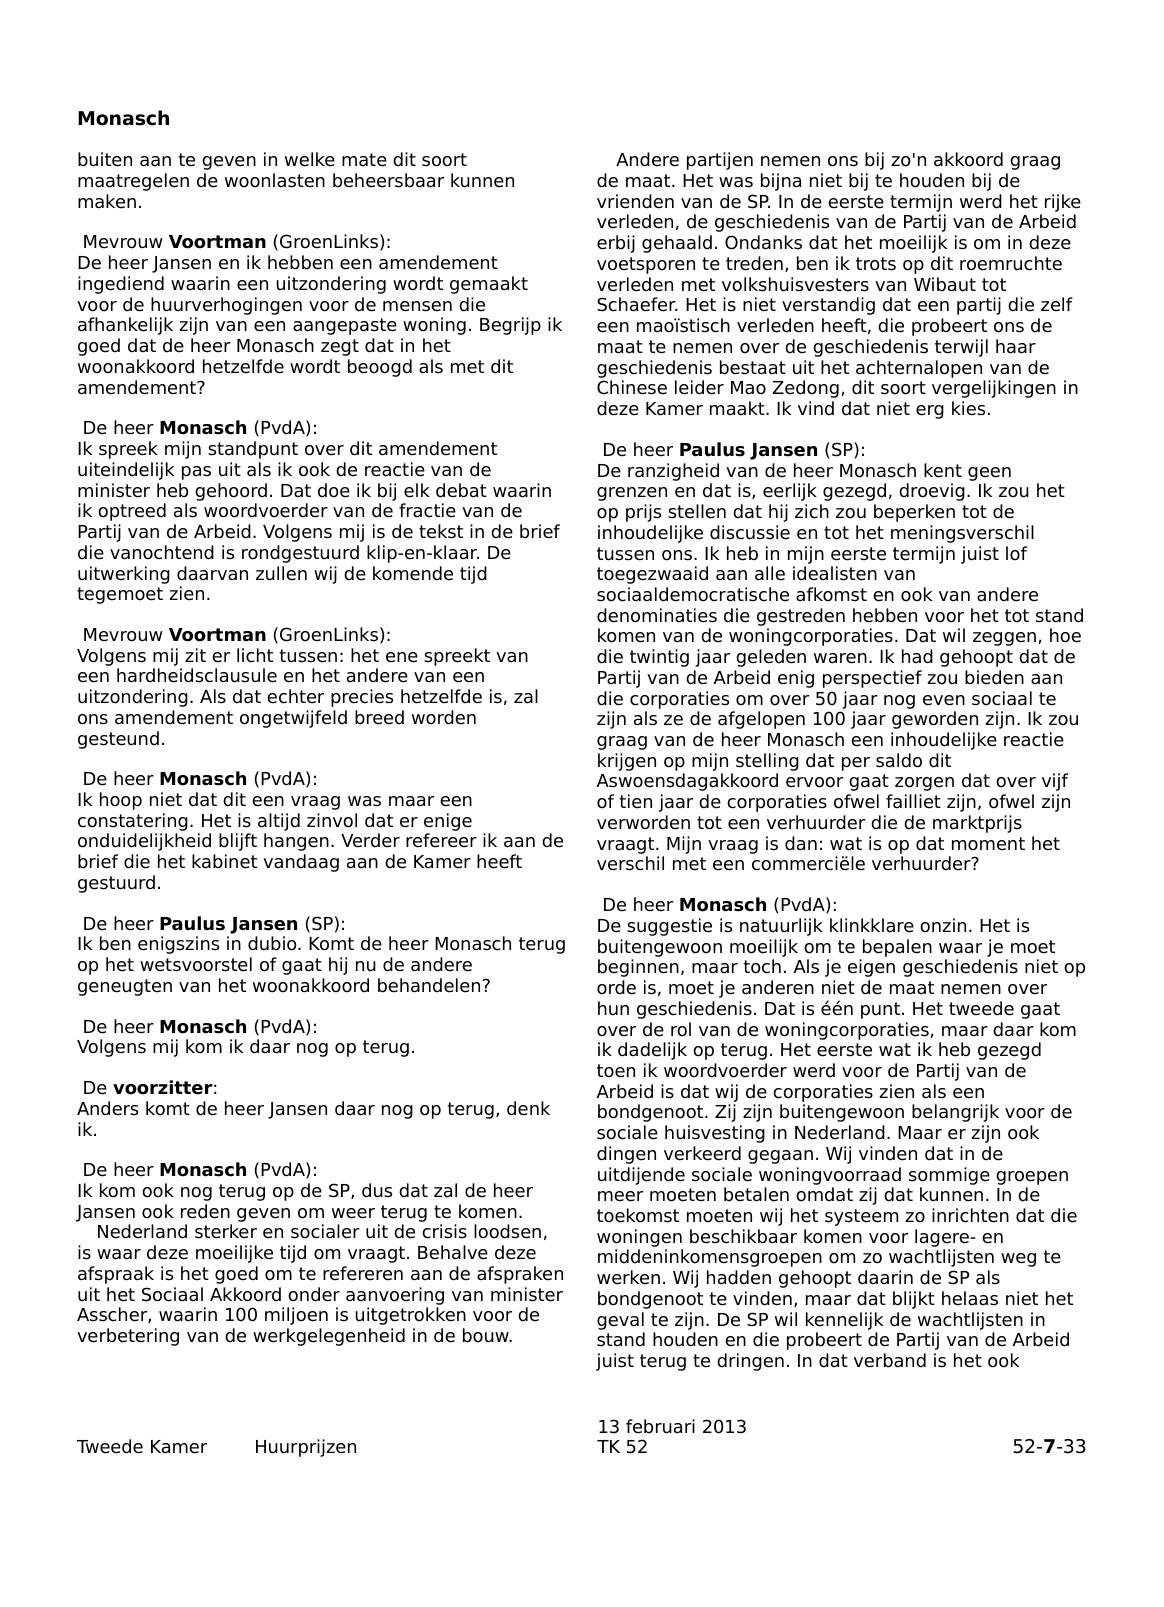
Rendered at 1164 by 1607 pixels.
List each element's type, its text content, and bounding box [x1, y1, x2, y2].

text Volgens mij zit er licht tussen: het ene spreekt van een hardheidsclausule en het andere van een uitzondering. Als dat echter precies hetzelfde is, zal ons amendement ongetwijfeld breed worden gesteund. [77, 646, 567, 749]
text De heer Monasch (PvdA): [77, 1160, 567, 1181]
text De voorzitter: [77, 1078, 567, 1099]
text Ik kom ook nog terug op de SP, dus dat zal de heer Jansen ook reden geven om weer terug te komen. [77, 1181, 567, 1222]
text De heer Jansen en ik hebben een amendement ingediend waarin een uitzondering wordt gemaakt voor de huurverhogingen voor de mensen die afhankelijk zijn van een aangepaste woning. Begrijp ik goed dat de heer Monasch zegt dat in het woonakkoord hetzelfde wordt beoogd als met dit amendement? [77, 253, 567, 398]
text buiten aan te geven in welke mate dit soort maatregelen de woonlasten beheersbaar kunnen maken. [77, 150, 567, 212]
text Ik hoop niet dat dit een vraag was maar een constatering. Het is altijd zinvol dat er enige onduidelijkheid blijft hangen. Verder refereer ik aan de brief die het kabinet vandaag aan de Kamer heeft gestuurd. [77, 790, 567, 893]
text Mevrouw Voortman (GroenLinks): [77, 232, 567, 253]
text Andere partijen nemen ons bij zo'n akkoord graag de maat. Het was bijna niet bij te houden bij de vrienden van de SP. In de eerste termijn werd het rijke verleden, de geschiedenis van de Partij van de Arbeid erbij gehaald. Ondanks dat het moeilijk is om in deze voetsporen te treden, ben ik trots op dit roemruchte verleden met volkshuisvesters van Wibaut tot Schaefer. Het is niet verstandig dat een partij die zelf een maoïstisch verleden heeft, die probeert ons de maat te nemen over de geschiedenis terwijl haar geschiedenis bestaat uit het achternalopen van de Chinese leider Mao Zedong, dit soort vergelijkingen in deze Kamer maakt. Ik vind dat niet erg kies. [596, 150, 1087, 420]
text Ik ben enigszins in dubio. Komt de heer Monasch terug op het wetsvoorstel of gaat hij nu de andere geneugten van het woonakkoord behandelen? [77, 934, 567, 996]
text De heer Monasch (PvdA): [77, 769, 567, 790]
text Mevrouw Voortman (GroenLinks): [77, 625, 567, 646]
text De ranzigheid van de heer Monasch kent geen grenzen en dat is, eerlijk gezegd, droevig. Ik zou het op prijs stellen dat hij zich zou beperken tot de inhoudelijke discussie en tot het meningsverschil tussen ons. Ik heb in mijn eerste termijn juist lof toegezwaaid aan alle idealisten van sociaaldemocratische afkomst en ook van andere denominaties die gestreden hebben voor het tot stand komen van de woningcorporaties. Dat wil zeggen, hoe die twintig jaar geleden waren. Ik had gehoopt dat de Partij van de Arbeid enig perspectief zou bieden aan die corporaties om over 50 jaar nog even sociaal te zijn als ze de afgelopen 100 jaar geworden zijn. Ik zou graag van de heer Monasch een inhoudelijke reactie krijgen op mijn stelling dat per saldo dit Aswoensdagakkoord ervoor gaat zorgen dat over vijf of tien jaar de corporaties ofwel failliet zijn, ofwel zijn verworden tot een verhuurder die de marktprijs vraagt. Mijn vraag is dan: wat is op dat moment het verschil met een commerciële verhuurder? [596, 460, 1087, 875]
text Volgens mij kom ik daar nog op terug. [77, 1037, 567, 1058]
text Anders komt de heer Jansen daar nog op terug, denk ik. [77, 1099, 567, 1140]
text De heer Monasch (PvdA): [596, 895, 1087, 916]
text De heer Monasch (PvdA): [77, 418, 567, 439]
text De heer Paulus Jansen (SP): [77, 913, 567, 934]
text De heer Paulus Jansen (SP): [596, 440, 1087, 460]
text Ik spreek mijn standpunt over dit amendement uiteindelijk pas uit als ik ook de reactie van de minister heb gehoord. Dat doe ik bij elk debat waarin ik optreed als woordvoerder van de fractie van de Partij van de Arbeid. Volgens mij is de tekst in de brief die vanochtend is rondgestuurd klip-en-klaar. De uitwerking daarvan zullen wij de komende tijd tegemoet zien. [77, 439, 567, 605]
text De heer Monasch (PvdA): [77, 1016, 567, 1037]
text De suggestie is natuurlijk klinkklare onzin. Het is buitengewoon moeilijk om te bepalen waar je moet beginnen, maar toch. Als je eigen geschiedenis niet op orde is, moet je anderen niet de maat nemen over hun geschiedenis. Dat is één punt. Het tweede gaat over de rol van de woningcorporaties, maar daar kom ik dadelijk op terug. Het eerste wat ik heb gezegd toen ik woordvoerder werd voor de Partij van de Arbeid is dat wij de corporaties zien als een bondgenoot. Zij zijn buitengewoon belangrijk voor de sociale huisvesting in Nederland. Maar er zijn ook dingen verkeerd gegaan. Wij vinden dat in de uitdijende sociale woningvoorraad sommige groepen meer moeten betalen omdat zij dat kunnen. In de toekomst moeten wij het systeem zo inrichten dat die woningen beschikbaar komen voor lagere- en middeninkomensgroepen om zo wachtlijsten weg te werken. Wij hadden gehoopt daarin de SP als bondgenoot te vinden, maar dat blijkt helaas niet het geval te zijn. De SP wil kennelijk de wachtlijsten in stand houden en die probeert de Partij van de Arbeid juist terug te dringen. In dat verband is het ook [596, 916, 1087, 1372]
text Nederland sterker en socialer uit de crisis loodsen, is waar deze moeilijke tijd om vraagt. Behalve deze afspraak is het goed om te refereren aan de afspraken uit het Sociaal Akkoord onder aanvoering van minister Asscher, waarin 100 miljoen is uitgetrokken voor de verbetering van de werkgelegenheid in de bouw. [77, 1222, 567, 1347]
